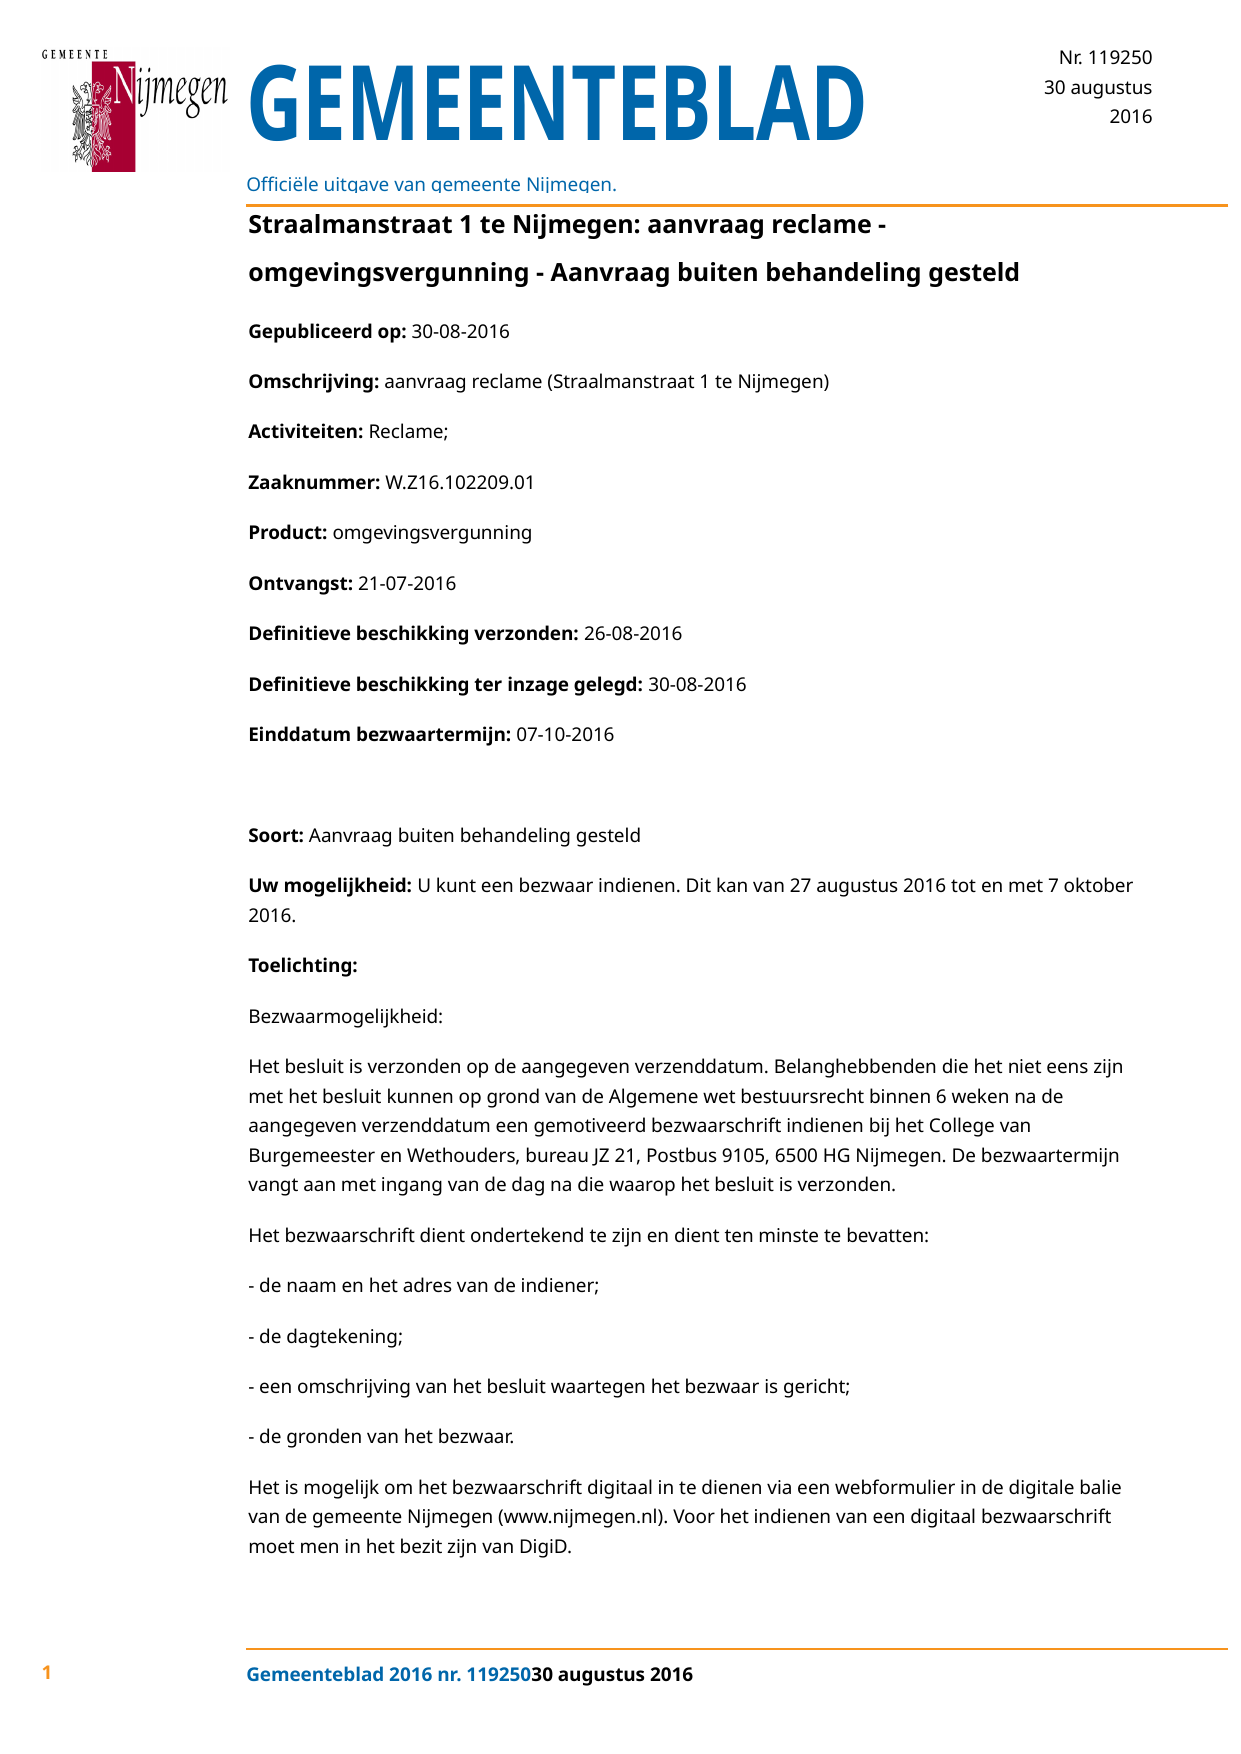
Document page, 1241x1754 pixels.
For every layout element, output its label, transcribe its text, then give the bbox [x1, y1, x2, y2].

text - de naam en het adres van de indiener; [248, 1272, 1152, 1298]
text Het besluit is verzonden op de aangegeven verzenddatum. Belanghebbenden die het niet eens zijn met het besluit kunnen op grond van de Algemene wet bestuursrecht binnen 6 weken na de aangegeven verzenddatum een gemotiveerd bezwaarschrift indienen bij het College van Burgemeester en Wethouders, bureau JZ 21, Postbus 9105, 6500 HG Nijmegen. De bezwaartermijn vangt aan met ingang van de dag na die waarop het besluit is verzonden. [248, 1053, 1152, 1197]
text Straalmanstraat 1 te Nijmegen: aanvraag reclame - omgevingsvergunning - Aanvraag buiten behandeling gesteld [248, 207, 1152, 288]
text Het bezwaarschrift dient ondertekend te zijn en dient ten minste te bevatten: [248, 1222, 1152, 1248]
text - de gronden van het bezwaar. [248, 1424, 1152, 1449]
text Soort: Aanvraag buiten behandeling gesteld [248, 822, 1152, 848]
text Omschrijving: aanvraag reclame (Straalmanstraat 1 te Nijmegen) [248, 368, 1152, 394]
text Ontvangst: 21-07-2016 [248, 570, 1152, 596]
text - de dagtekening; [248, 1323, 1152, 1349]
text Toelichting: [248, 952, 1152, 978]
text Activiteiten: Reclame; [248, 419, 1152, 444]
text Gepubliceerd op: 30-08-2016 [248, 318, 1152, 344]
text Zaaknummer: W.Z16.102209.01 [248, 469, 1152, 495]
text Einddatum bezwaartermijn: 07-10-2016 [248, 721, 1152, 747]
picture [41, 47, 231, 172]
text Definitieve beschikking verzonden: 26-08-2016 [248, 620, 1152, 646]
text Het is mogelijk om het bezwaarschrift digitaal in te dienen via een webformulier in de digitale balie van de gemeente Nijmegen (www.nijmegen.nl). Voor het indienen van een digitaal bezwaarschrift moet men in het bezit zijn van DigiD. [248, 1474, 1152, 1559]
text Definitieve beschikking ter inzage gelegd: 30-08-2016 [248, 671, 1152, 697]
text - een omschrijving van het besluit waartegen het bezwaar is gericht; [248, 1373, 1152, 1399]
text Uw mogelijkheid: U kunt een bezwaar indienen. Dit kan van 27 augustus 2016 tot en met 7 oktober 2016. [248, 872, 1152, 928]
text Product: omgevingsvergunning [248, 519, 1152, 545]
text Bezwaarmogelijkheid: [248, 1003, 1152, 1029]
